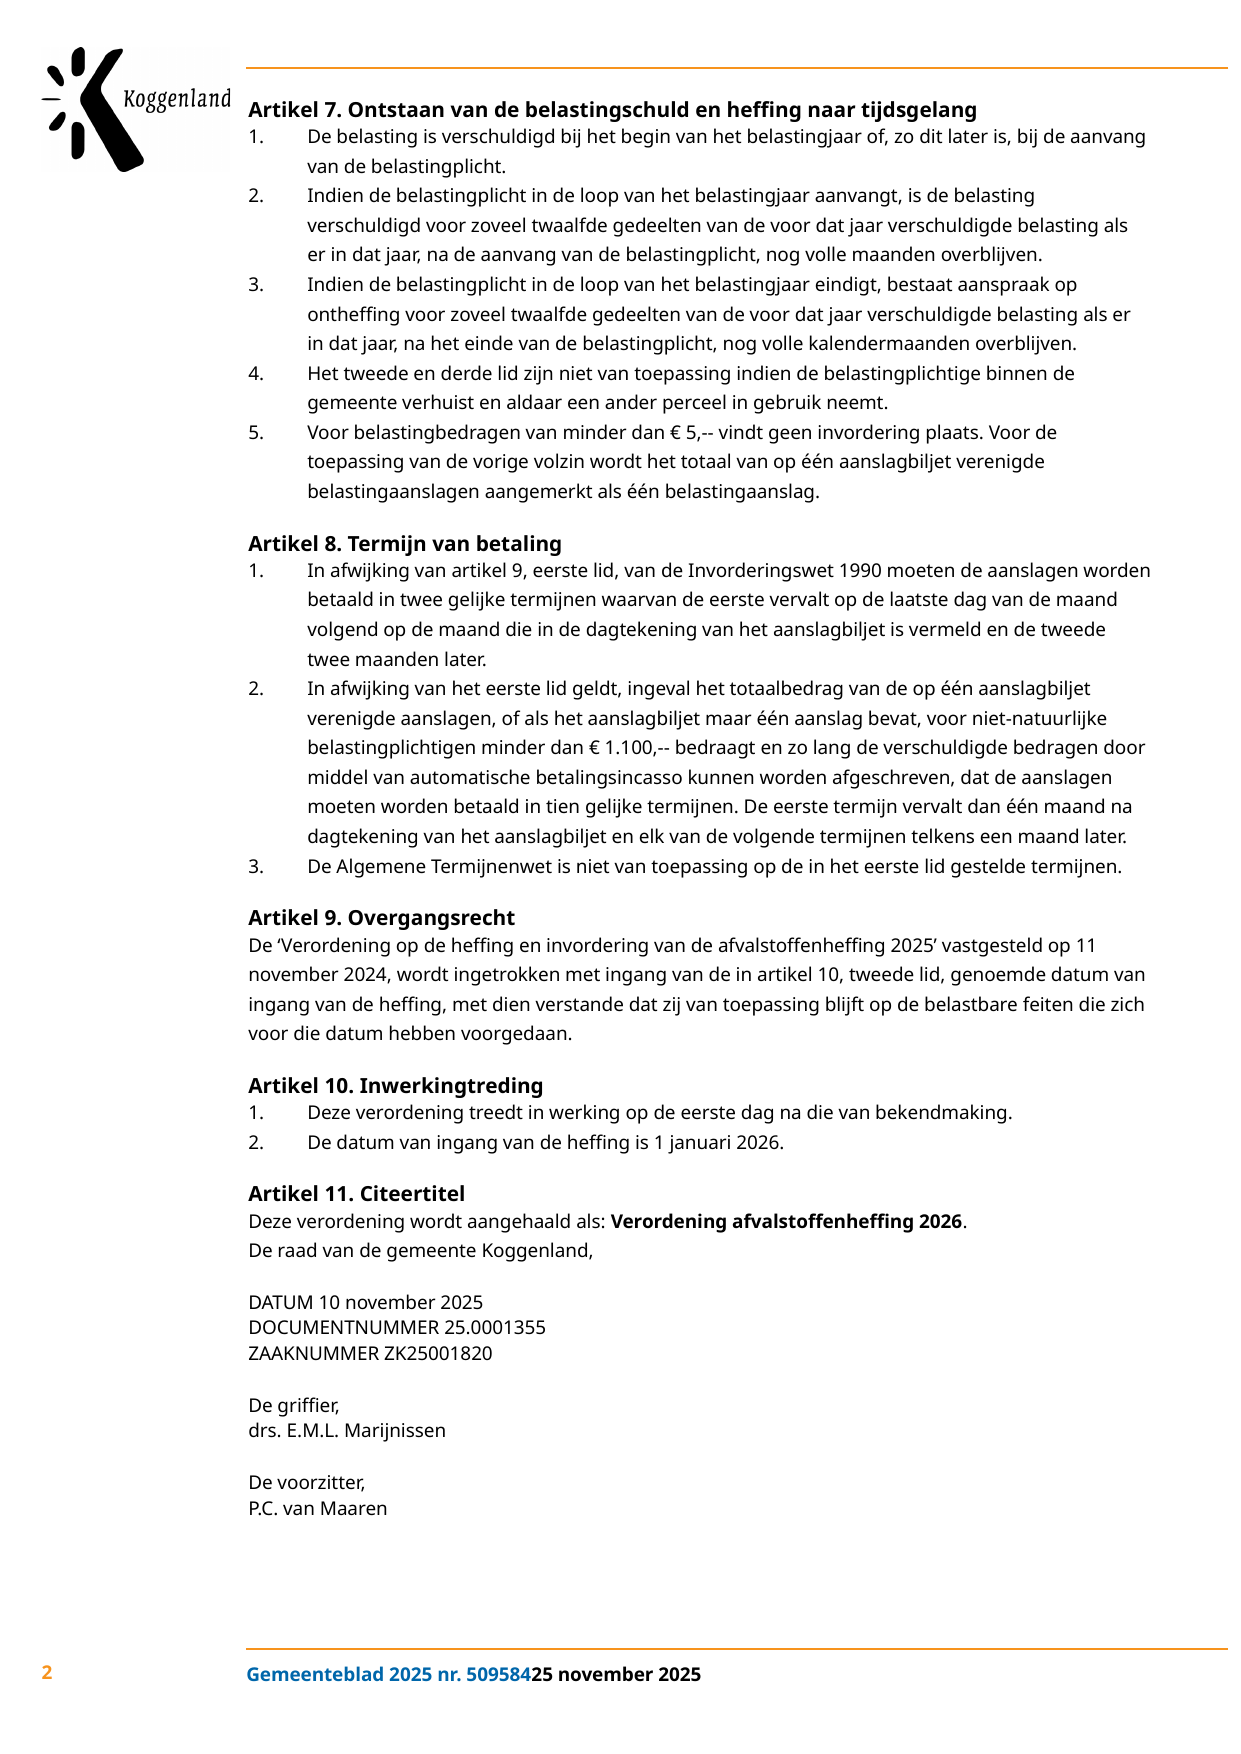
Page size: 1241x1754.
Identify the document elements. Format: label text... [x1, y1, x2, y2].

list De belasting is verschuldigd bij het begin van het belastingjaar of, zo dit later is, bij de aanvang van de belastingplicht. [248, 123, 1152, 178]
list In afwijking van het eerste lid geldt, ingeval het totaalbedrag van de op één aanslagbiljet verenigde aanslagen, of als het aanslagbiljet maar één aanslag bevat, voor niet-natuurlijke belastingplichtigen minder dan € 1.100,-- bedraagt en zo lang de verschuldigde bedragen door middel van automatische betalingsincasso kunnen worden afgeschreven, dat de aanslagen moeten worden betaald in tien gelijke termijnen. De eerste termijn vervalt dan één maand na dagtekening van het aanslagbiljet en elk van de volgende termijnen telkens een maand later. [248, 675, 1152, 849]
text DATUM 10 november 2025 [248, 1289, 1152, 1314]
list Deze verordening treedt in werking op de eerste dag na die van bekendmaking. [248, 1099, 1152, 1125]
text P.C. van Maaren [248, 1495, 1152, 1520]
list Indien de belastingplicht in de loop van het belastingjaar eindigt, bestaat aanspraak op ontheffing voor zoveel twaalfde gedeelten van de voor dat jaar verschuldigde belasting als er in dat jaar, na het einde van de belastingplicht, nog volle kalendermaanden overblijven. [248, 271, 1152, 356]
text Artikel 11. Citeertitel [248, 1179, 1152, 1208]
list De datum van ingang van de heffing is 1 januari 2026. [248, 1129, 1152, 1155]
text Artikel 8. Termijn van betaling [248, 529, 1152, 557]
list Voor belastingbedragen van minder dan € 5,-- vindt geen invordering plaats. Voor de toepassing van de vorige volzin wordt het totaal van op één aanslagbiljet verenigde belastingaanslagen aangemerkt als één belastingaanslag. [248, 419, 1152, 504]
list Indien de belastingplicht in de loop van het belastingjaar aanvangt, is de belasting verschuldigd voor zoveel twaalfde gedeelten van de voor dat jaar verschuldigde belasting als er in dat jaar, na de aanvang van de belastingplicht, nog volle maanden overblijven. [248, 182, 1152, 267]
list De Algemene Termijnenwet is niet van toepassing op de in het eerste lid gestelde termijnen. [248, 853, 1152, 879]
text Artikel 10. Inwerkingtreding [248, 1071, 1152, 1099]
text De ‘Verordening op de heffing en invordering van de afvalstoffenheffing 2025’ vastgesteld op 11 november 2024, wordt ingetrokken met ingang van de in artikel 10, tweede lid, genoemde datum van ingang van de heffing, met dien verstande dat zij van toepassing blijft op de belastbare feiten die zich voor die datum hebben voorgedaan. [248, 932, 1152, 1046]
text Artikel 9. Overgangsrecht [248, 903, 1152, 932]
text ZAAKNUMMER ZK25001820 [248, 1340, 1152, 1366]
text De voorzitter, [248, 1469, 1152, 1495]
list Het tweede en derde lid zijn niet van toepassing indien de belastingplichtige binnen de gemeente verhuist en aldaar een ander perceel in gebruik neemt. [248, 360, 1152, 415]
text De raad van de gemeente Koggenland, [248, 1237, 1152, 1263]
text Artikel 7. Ontstaan van de belastingschuld en heffing naar tijdsgelang [248, 95, 1152, 123]
text De griffier, [248, 1392, 1152, 1417]
text Deze verordening wordt aangehaald als: Verordening afvalstoffenheffing 2026. [248, 1208, 1152, 1233]
picture [41, 47, 231, 172]
text DOCUMENTNUMMER 25.0001355 [248, 1314, 1152, 1340]
text drs. E.M.L. Marijnissen [248, 1417, 1152, 1443]
list In afwijking van artikel 9, eerste lid, van de Invorderingswet 1990 moeten de aanslagen worden betaald in twee gelijke termijnen waarvan de eerste vervalt op de laatste dag van de maand volgend op de maand die in de dagtekening van het aanslagbiljet is vermeld en de tweede twee maanden later. [248, 557, 1152, 672]
